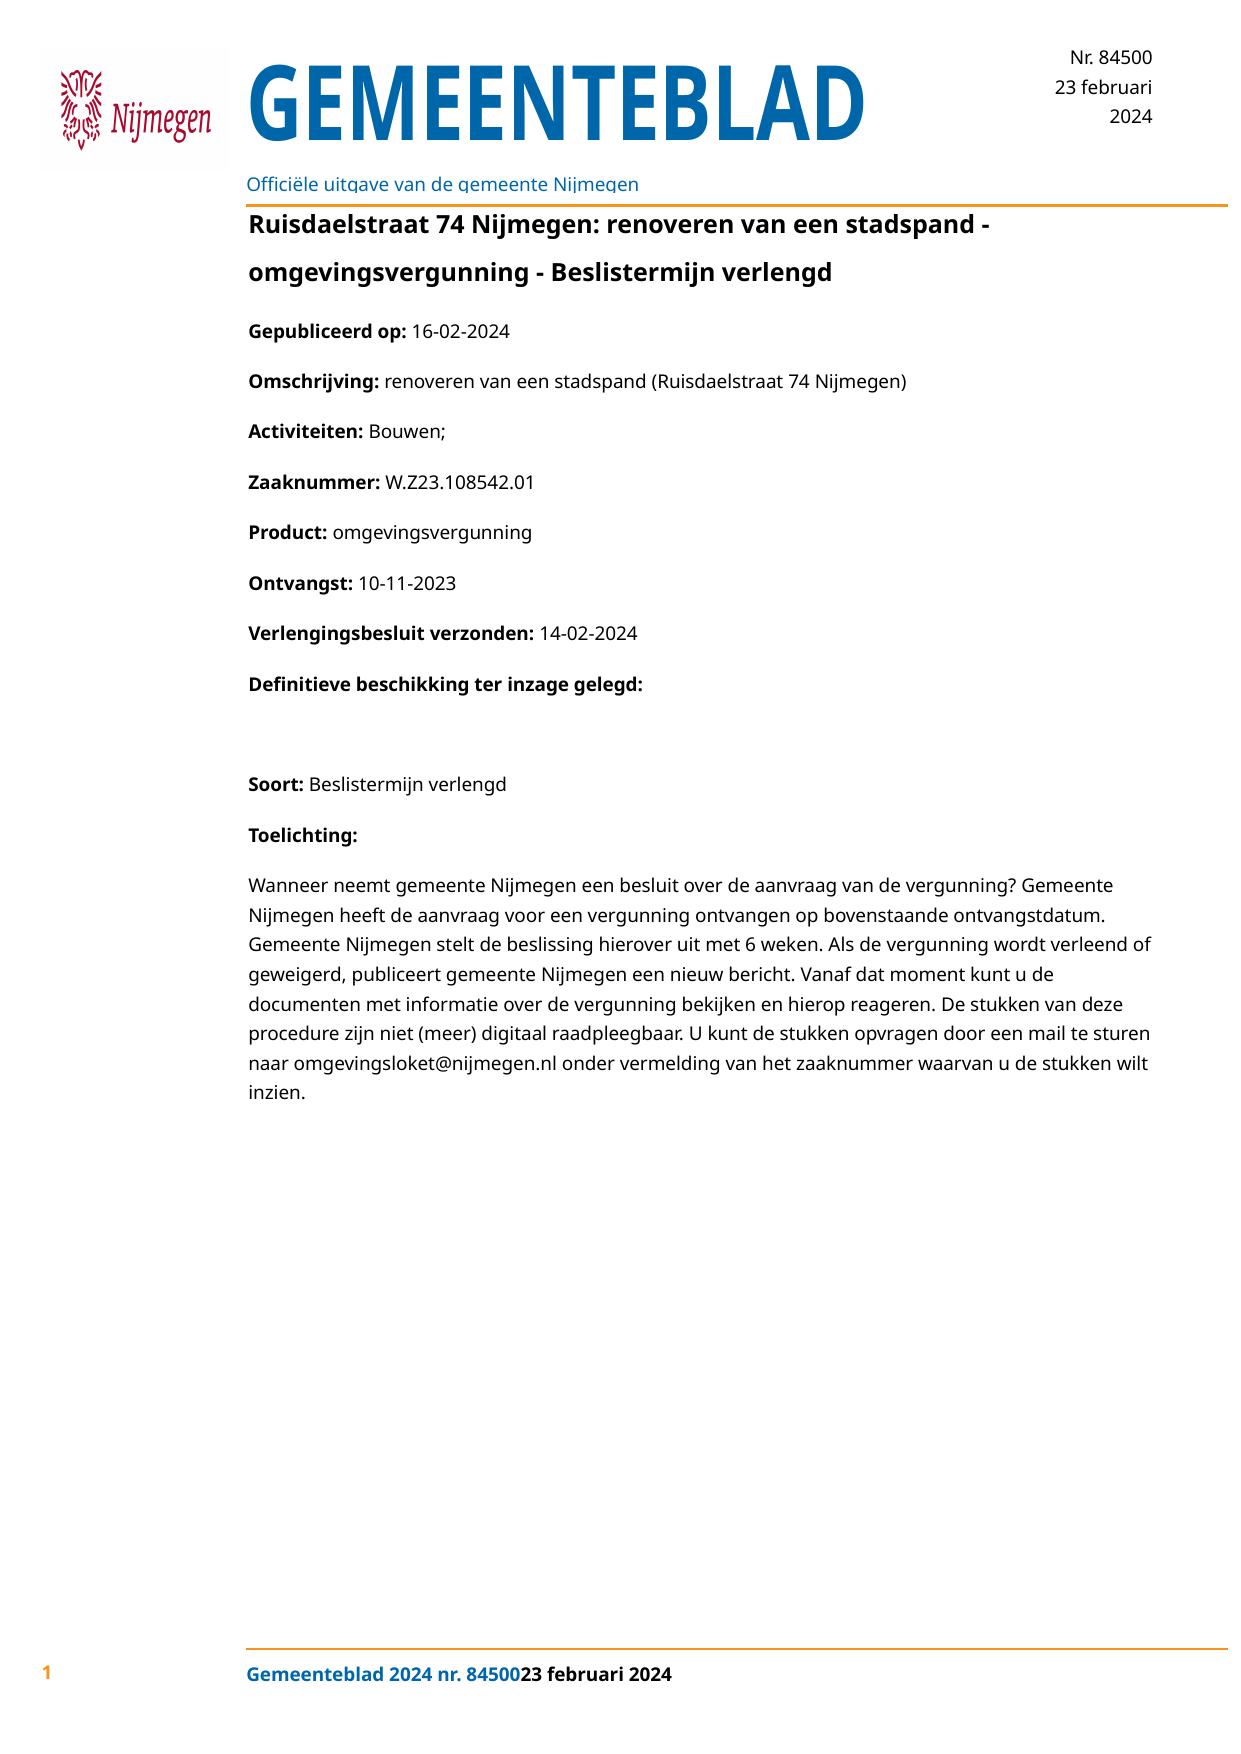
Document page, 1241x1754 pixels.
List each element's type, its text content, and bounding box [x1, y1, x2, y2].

text Omschrijving: renoveren van een stadspand (Ruisdaelstraat 74 Nijmegen) [248, 368, 1152, 394]
text Ruisdaelstraat 74 Nijmegen: renoveren van een stadspand - omgevingsvergunning - Beslistermijn verlengd [248, 207, 1152, 288]
text Product: omgevingsvergunning [248, 519, 1152, 545]
text Gepubliceerd op: 16-02-2024 [248, 318, 1152, 344]
picture [41, 47, 231, 172]
text Activiteiten: Bouwen; [248, 419, 1152, 444]
text Ontvangst: 10-11-2023 [248, 570, 1152, 596]
text Soort: Beslistermijn verlengd [248, 772, 1152, 797]
text Zaaknummer: W.Z23.108542.01 [248, 469, 1152, 495]
text Verlengingsbesluit verzonden: 14-02-2024 [248, 620, 1152, 646]
text Definitieve beschikking ter inzage gelegd: [248, 671, 1152, 697]
text Toelichting: [248, 822, 1152, 848]
text Wanneer neemt gemeente Nijmegen een besluit over de aanvraag van de vergunning? Gemeente Nijmegen heeft de aanvraag voor een vergunning ontvangen op bovenstaande ontvangstdatum. Gemeente Nijmegen stelt de beslissing hierover uit met 6 weken. Als de vergunning wordt verleend of geweigerd, publiceert gemeente Nijmegen een nieuw bericht. Vanaf dat moment kunt u de documenten met informatie over de vergunning bekijken en hierop reageren. De stukken van deze procedure zijn niet (meer) digitaal raadpleegbaar. U kunt de stukken opvragen door een mail te sturen naar omgevingsloket@nijmegen.nl onder vermelding van het zaaknummer waarvan u de stukken wilt inzien. [248, 872, 1152, 1105]
